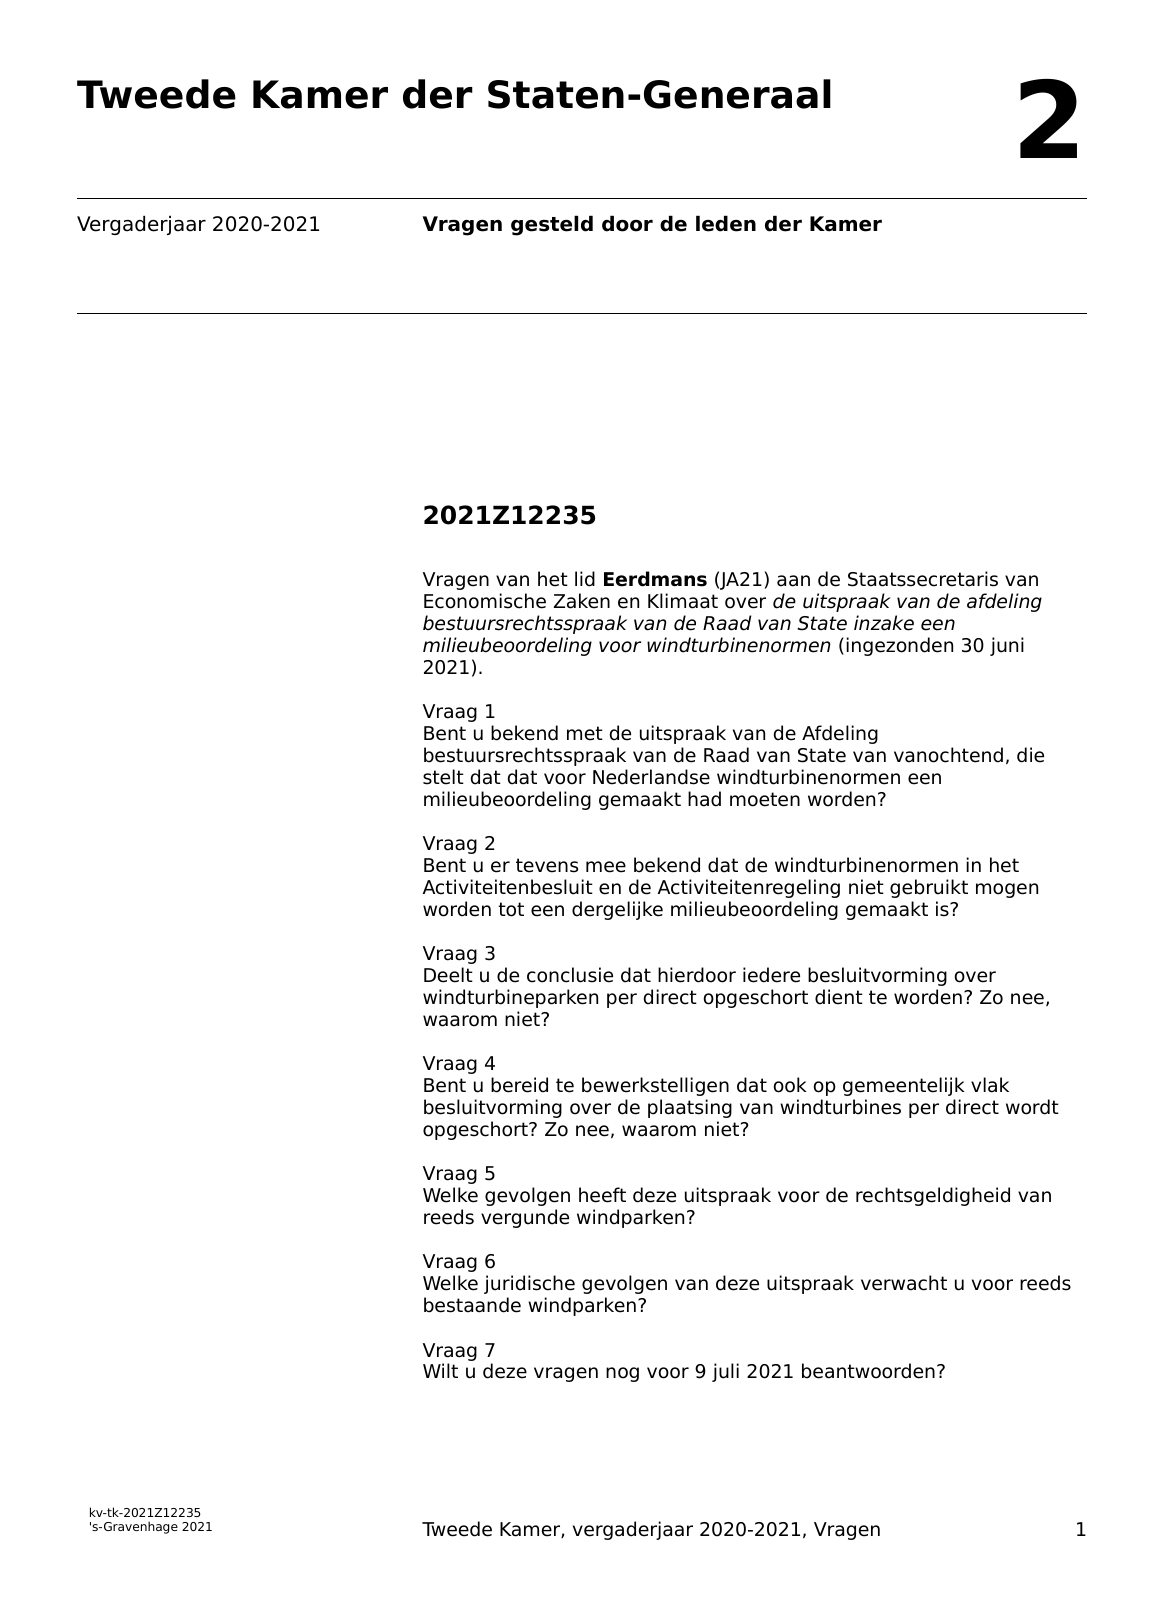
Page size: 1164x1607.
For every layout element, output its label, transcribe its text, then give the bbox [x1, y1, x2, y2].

text Vraag 4 [422, 1053, 1087, 1075]
text Vraag 5 [422, 1163, 1087, 1185]
text Deelt u de conclusie dat hierdoor iedere besluitvorming over windturbineparken per direct opgeschort dient te worden? Zo nee, waarom niet? [422, 965, 1087, 1031]
table_cell Vergaderjaar 2020-2021 [77, 199, 422, 313]
text Vraag 6 [422, 1251, 1087, 1273]
text Welke juridische gevolgen van deze uitspraak verwacht u voor reeds bestaande windparken? [422, 1273, 1087, 1317]
text Vraag 2 [422, 833, 1087, 855]
text Vraag 3 [422, 943, 1087, 965]
text Bent u bereid te bewerkstelligen dat ook op gemeentelijk vlak besluitvorming over de plaatsing van windturbines per direct wordt opgeschort? Zo nee, waarom niet? [422, 1075, 1087, 1141]
text Wilt u deze vragen nog voor 9 juli 2021 beantwoorden? [422, 1361, 1087, 1383]
table_header 2 [886, 59, 1087, 198]
text Vraag 7 [422, 1339, 1087, 1361]
text Welke gevolgen heeft deze uitspraak voor de rechtsgeldigheid van reeds vergunde windparken? [422, 1185, 1087, 1229]
table_header Tweede Kamer der Staten-Generaal [77, 59, 886, 198]
text 2021Z12235 [422, 501, 1087, 531]
text Vraag 1 [422, 701, 1087, 723]
text kv-tk-2021Z12235 [88, 1506, 323, 1520]
table_cell Vragen gesteld door de leden der Kamer [422, 199, 1087, 313]
text 's-Gravenhage 2021 [88, 1520, 323, 1534]
text Bent u er tevens mee bekend dat de windturbinenormen in het Activiteitenbesluit en de Activiteitenregeling niet gebruikt mogen worden tot een dergelijke milieubeoordeling gemaakt is? [422, 855, 1087, 921]
text Bent u bekend met de uitspraak van de Afdeling bestuursrechtsspraak van de Raad van State van vanochtend, die stelt dat dat voor Nederlandse windturbinenormen een milieubeoordeling gemaakt had moeten worden? [422, 723, 1087, 811]
text Vragen van het lid Eerdmans (JA21) aan de Staatssecretaris van Economische Zaken en Klimaat over de uitspraak van de afdeling bestuursrechtsspraak van de Raad van State inzake een milieubeoordeling voor windturbinenormen (ingezonden 30 juni 2021). [422, 569, 1087, 679]
